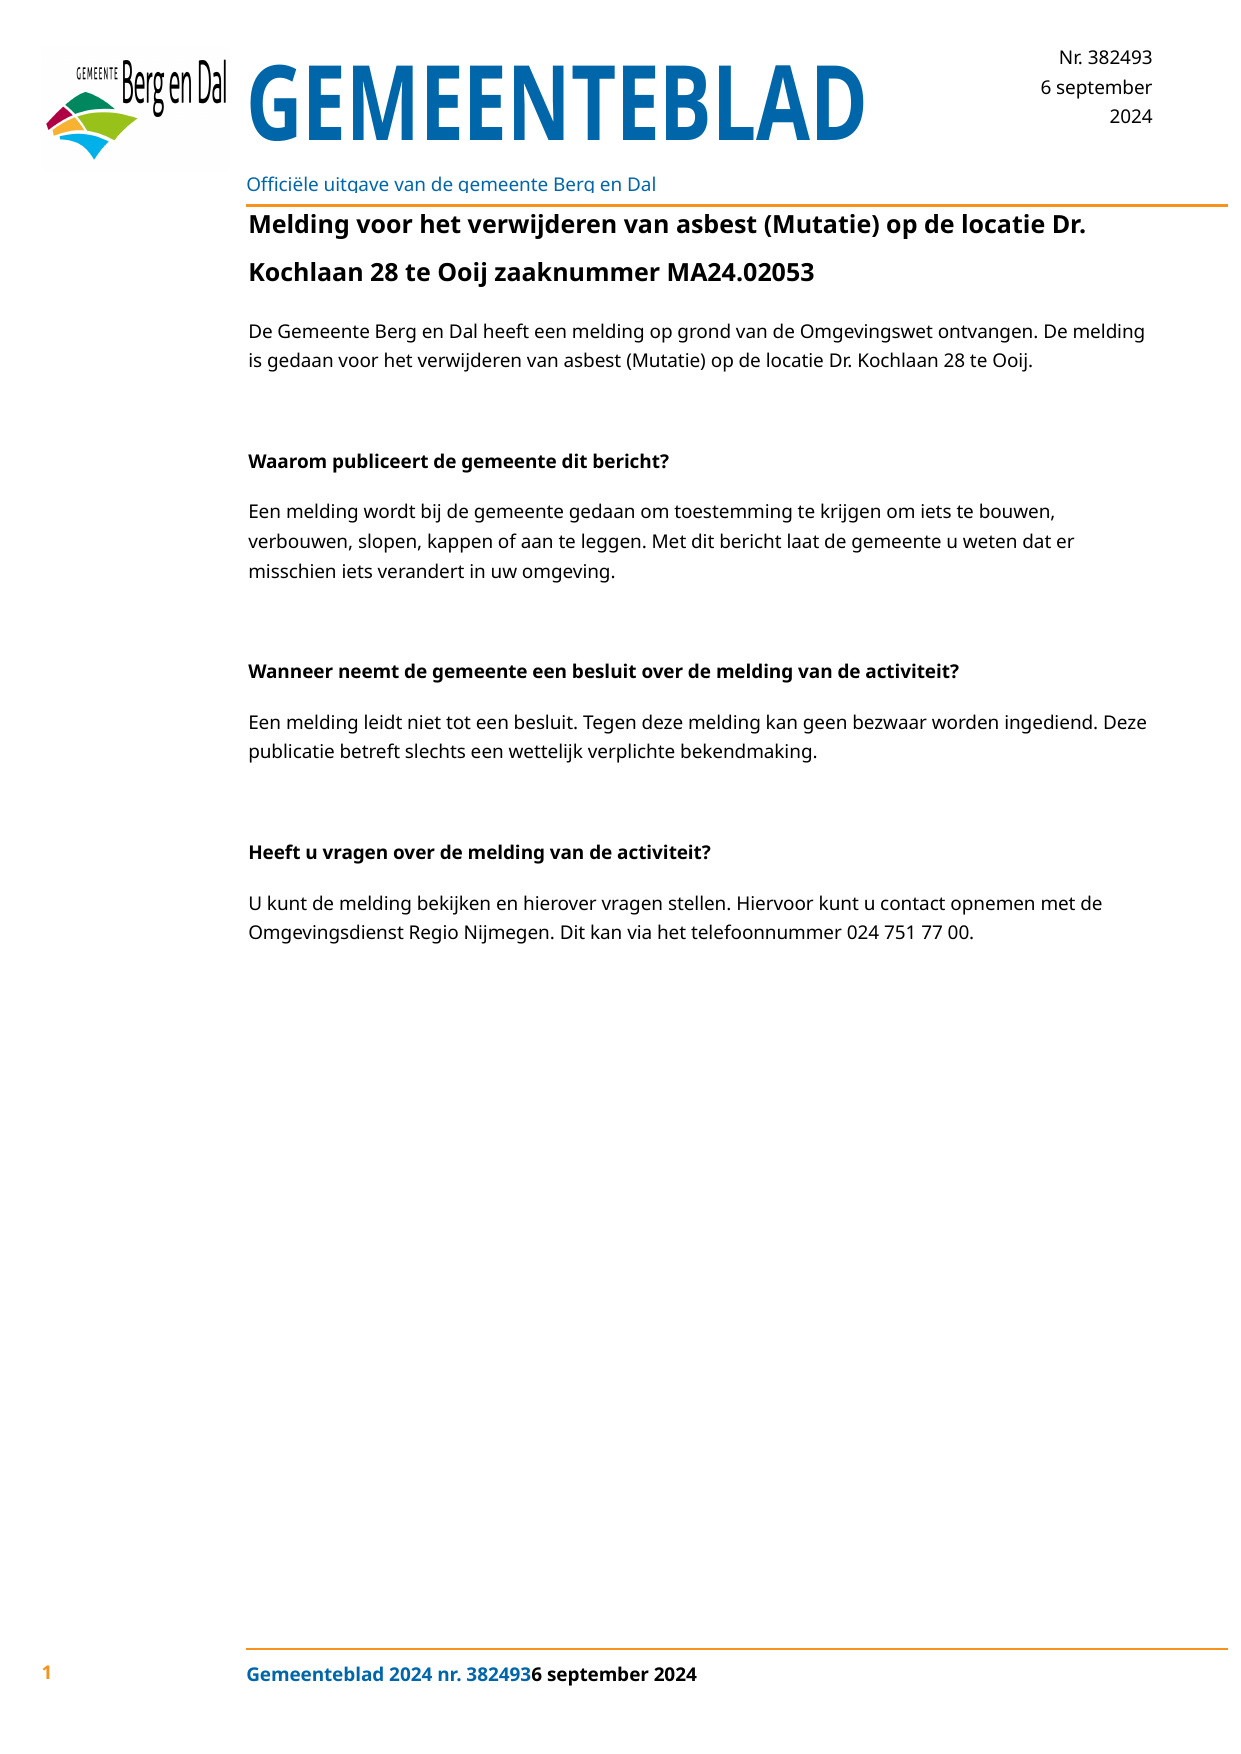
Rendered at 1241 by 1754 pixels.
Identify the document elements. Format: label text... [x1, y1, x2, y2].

text U kunt de melding bekijken en hierover vragen stellen. Hiervoor kunt u contact opnemen met de Omgevingsdienst Regio Nijmegen. Dit kan via het telefoonnummer 024 751 77 00. [248, 890, 1152, 945]
text De Gemeente Berg en Dal heeft een melding op grond van de Omgevingswet ontvangen. De melding is gedaan voor het verwijderen van asbest (Mutatie) op de locatie Dr. Kochlaan 28 te Ooij. [248, 318, 1152, 373]
picture [41, 47, 231, 172]
text Wanneer neemt de gemeente een besluit over de melding van de activiteit? [248, 659, 1152, 684]
text Waarom publiceert de gemeente dit bericht? [248, 448, 1152, 474]
text Melding voor het verwijderen van asbest (Mutatie) op de locatie Dr. Kochlaan 28 te Ooij zaaknummer MA24.02053 [248, 207, 1152, 288]
text Heeft u vragen over de melding van de activiteit? [248, 839, 1152, 865]
text Een melding leidt niet tot een besluit. Tegen deze melding kan geen bezwaar worden ingediend. Deze publicatie betreft slechts een wettelijk verplichte bekendmaking. [248, 709, 1152, 764]
text Een melding wordt bij de gemeente gedaan om toestemming te krijgen om iets te bouwen, verbouwen, slopen, kappen of aan te leggen. Met dit bericht laat de gemeente u weten dat er misschien iets verandert in uw omgeving. [248, 499, 1152, 584]
